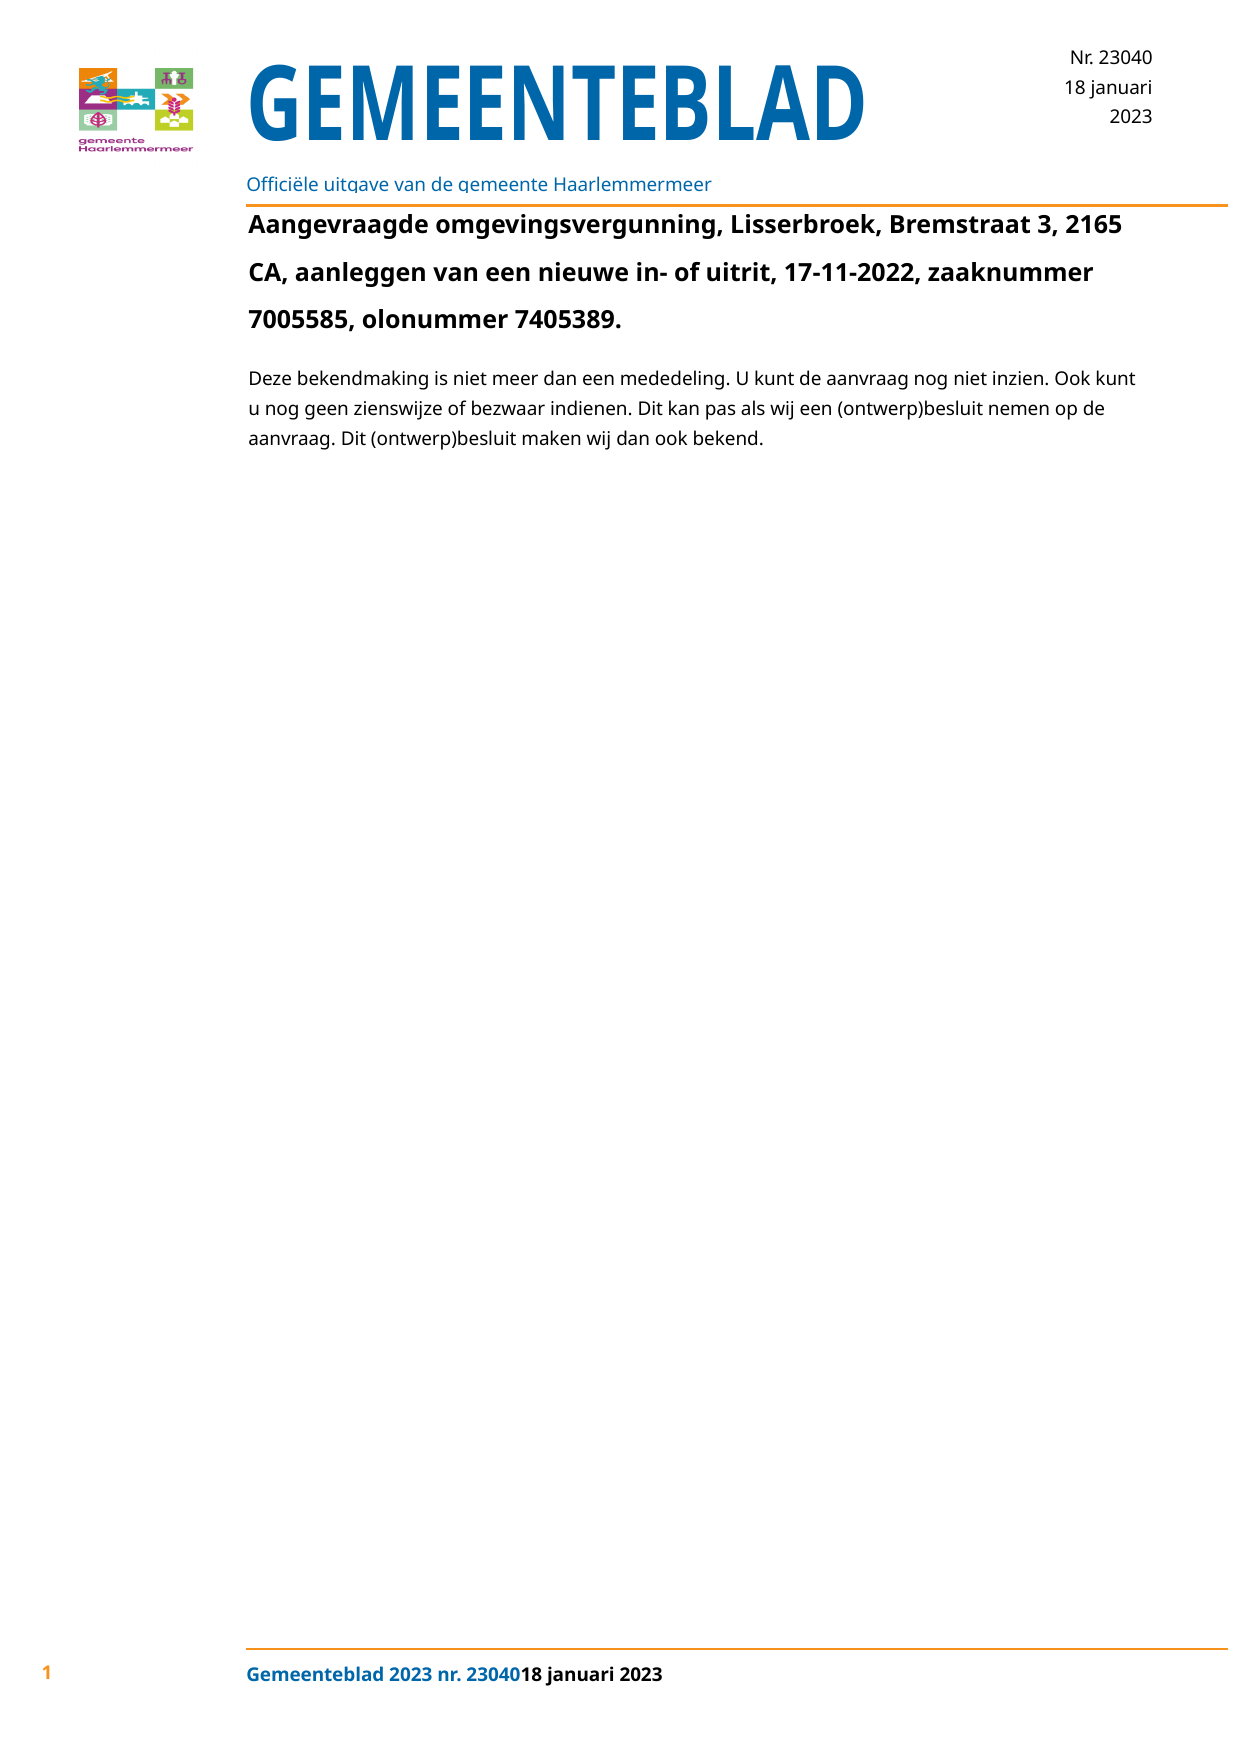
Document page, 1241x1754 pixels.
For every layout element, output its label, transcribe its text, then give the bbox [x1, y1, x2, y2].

picture [41, 47, 231, 172]
text Deze bekendmaking is niet meer dan een mededeling. U kunt de aanvraag nog niet inzien. Ook kunt u nog geen zienswijze of bezwaar indienen. Dit kan pas als wij een (ontwerp)besluit nemen op de aanvraag. Dit (ontwerp)besluit maken wij dan ook bekend. [248, 366, 1152, 450]
text Aangevraagde omgevingsvergunning, Lisserbroek, Bremstraat 3, 2165 CA, aanleggen van een nieuwe in- of uitrit, 17-11-2022, zaaknummer 7005585, olonummer 7405389. [248, 207, 1152, 336]
